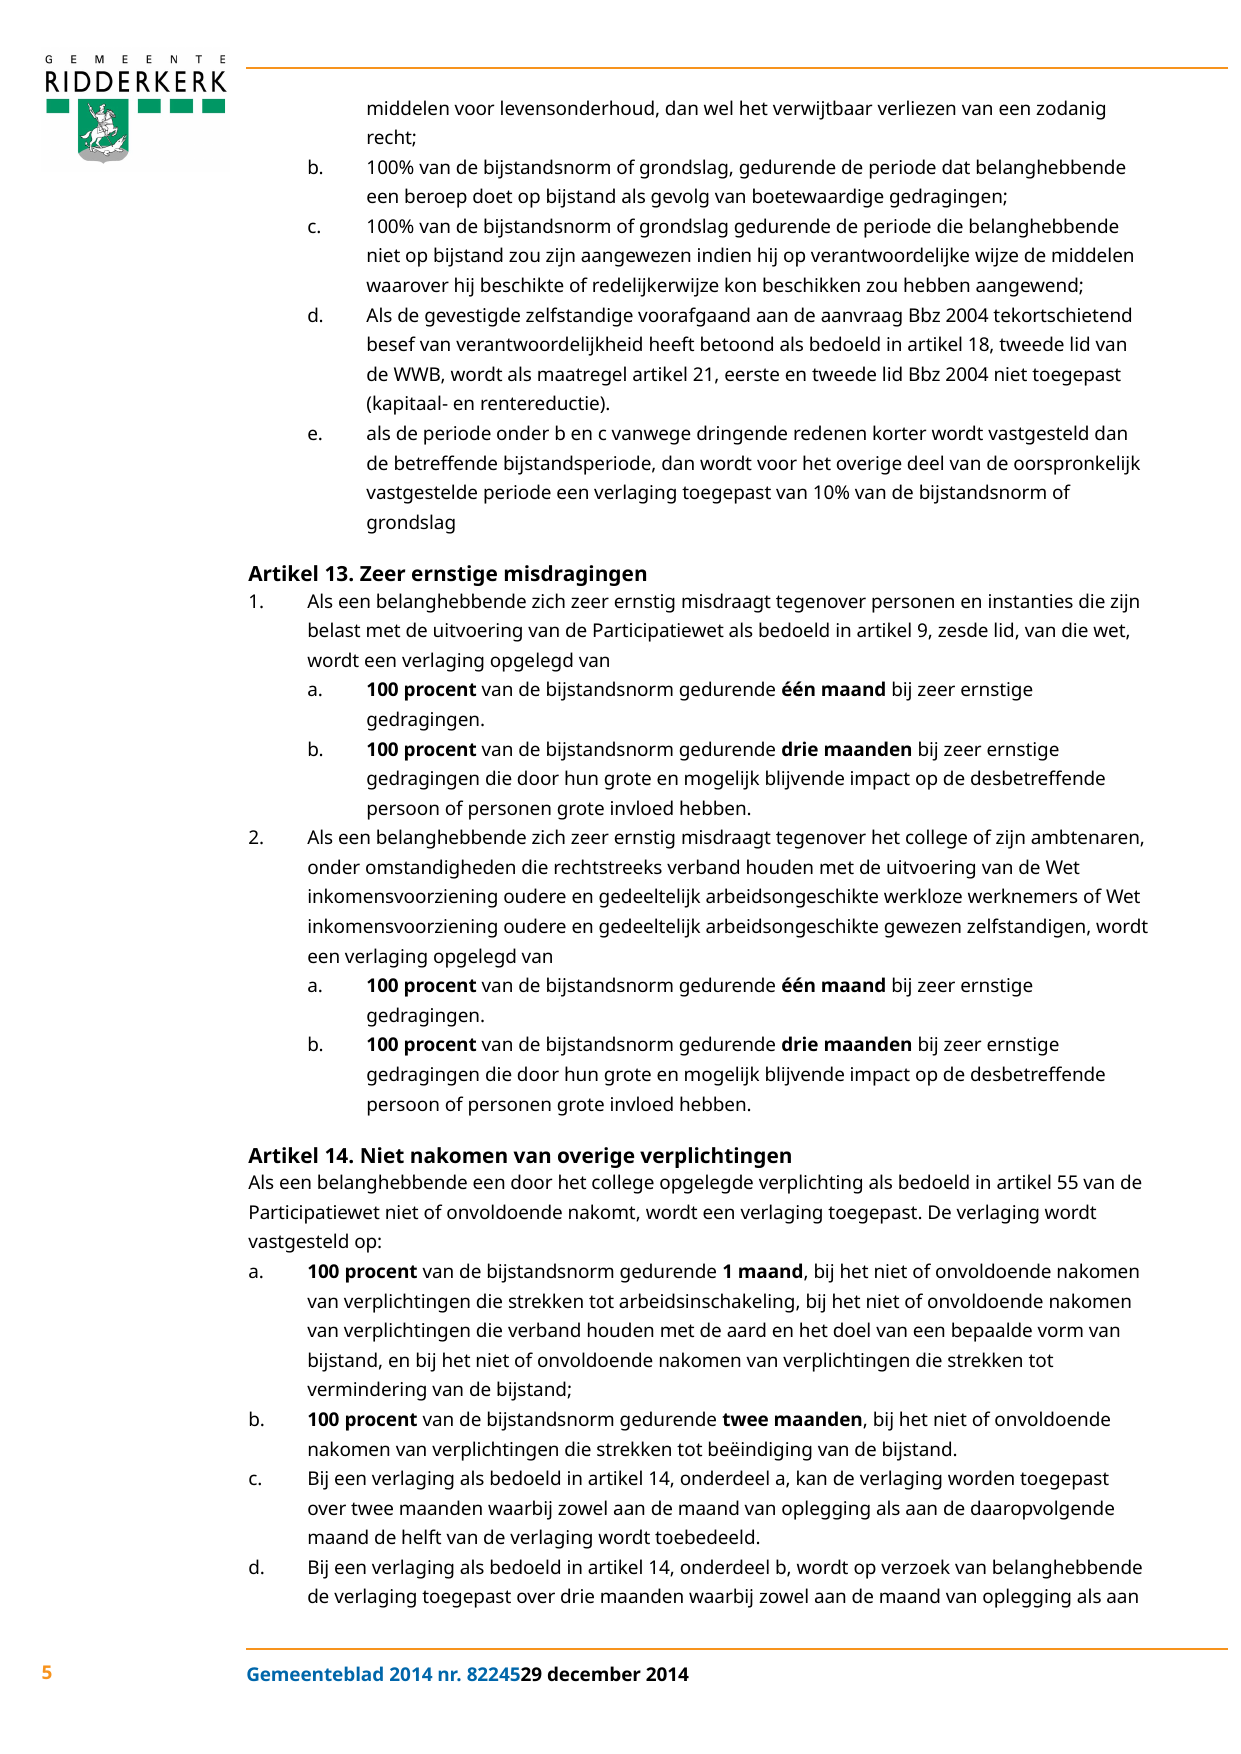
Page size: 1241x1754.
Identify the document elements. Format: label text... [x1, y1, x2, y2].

list 100% van de bijstandsnorm of grondslag, gedurende de periode dat belanghebbende een beroep doet op bijstand als gevolg van boetewaardige gedragingen; [307, 154, 1152, 209]
list middelen voor levensonderhoud, dan wel het verwijtbaar verliezen van een zodanig recht; [307, 95, 1152, 150]
list 100 procent van de bijstandsnorm gedurende drie maanden bij zeer ernstige gedragingen die door hun grote en mogelijk blijvende impact op de desbetreffende persoon of personen grote invloed hebben. [307, 736, 1152, 821]
list Bij een verlaging als bedoeld in artikel 14, onderdeel a, kan de verlaging worden toegepast over twee maanden waarbij zowel aan de maand van oplegging als aan de daaropvolgende maand de helft van de verlaging wordt toebedeeld. [248, 1465, 1152, 1550]
list 100 procent van de bijstandsnorm gedurende drie maanden bij zeer ernstige gedragingen die door hun grote en mogelijk blijvende impact op de desbetreffende persoon of personen grote invloed hebben. [307, 1032, 1152, 1116]
text Als een belanghebbende een door het college opgelegde verplichting als bedoeld in artikel 55 van de Participatiewet niet of onvoldoende nakomt, wordt een verlaging toegepast. De verlaging wordt vastgesteld op: [248, 1169, 1152, 1254]
list Bij een verlaging als bedoeld in artikel 14, onderdeel b, wordt op verzoek van belanghebbende de verlaging toegepast over drie maanden waarbij zowel aan de maand van oplegging als aan [248, 1554, 1152, 1609]
list Als de gevestigde zelfstandige voorafgaand aan de aanvraag Bbz 2004 tekortschietend besef van verantwoordelijkheid heeft betoond als bedoeld in artikel 18, tweede lid van de WWB, wordt als maatregel artikel 21, eerste en tweede lid Bbz 2004 niet toegepast (kapitaal- en rentereductie). [307, 302, 1152, 416]
list 100 procent van de bijstandsnorm gedurende twee maanden, bij het niet of onvoldoende nakomen van verplichtingen die strekken tot beëindiging van de bijstand. [248, 1406, 1152, 1462]
list als de periode onder b en c vanwege dringende redenen korter wordt vastgesteld dan de betreffende bijstandsperiode, dan wordt voor het overige deel van de oorspronkelijk vastgestelde periode een verlaging toegepast van 10% van de bijstandsnorm of grondslag [307, 420, 1152, 535]
text Artikel 14. Niet nakomen van overige verplichtingen [248, 1141, 1152, 1169]
list Als een belanghebbende zich zeer ernstig misdraagt tegenover het college of zijn ambtenaren, onder omstandigheden die rechtstreeks verband houden met de uitvoering van de Wet inkomensvoorziening oudere en gedeeltelijk arbeidsongeschikte werkloze werknemers of Wet inkomensvoorziening oudere en gedeeltelijk arbeidsongeschikte gewezen zelfstandigen, wordt een verlaging opgelegd van [248, 824, 1152, 968]
picture [41, 47, 231, 172]
text Artikel 13. Zeer ernstige misdragingen [248, 559, 1152, 588]
list 100% van de bijstandsnorm of grondslag gedurende de periode die belanghebbende niet op bijstand zou zijn aangewezen indien hij op verantwoordelijke wijze de middelen waarover hij beschikte of redelijkerwijze kon beschikken zou hebben aangewend; [307, 213, 1152, 298]
list Als een belanghebbende zich zeer ernstig misdraagt tegenover personen en instanties die zijn belast met de uitvoering van de Participatiewet als bedoeld in artikel 9, zesde lid, van die wet, wordt een verlaging opgelegd van [248, 588, 1152, 673]
list 100 procent van de bijstandsnorm gedurende één maand bij zeer ernstige gedragingen. [307, 972, 1152, 1028]
list 100 procent van de bijstandsnorm gedurende één maand bij zeer ernstige gedragingen. [307, 677, 1152, 732]
list 100 procent van de bijstandsnorm gedurende 1 maand, bij het niet of onvoldoende nakomen van verplichtingen die strekken tot arbeidsinschakeling, bij het niet of onvoldoende nakomen van verplichtingen die verband houden met de aard en het doel van een bepaalde vorm van bijstand, en bij het niet of onvoldoende nakomen van verplichtingen die strekken tot vermindering van de bijstand; [248, 1258, 1152, 1402]
